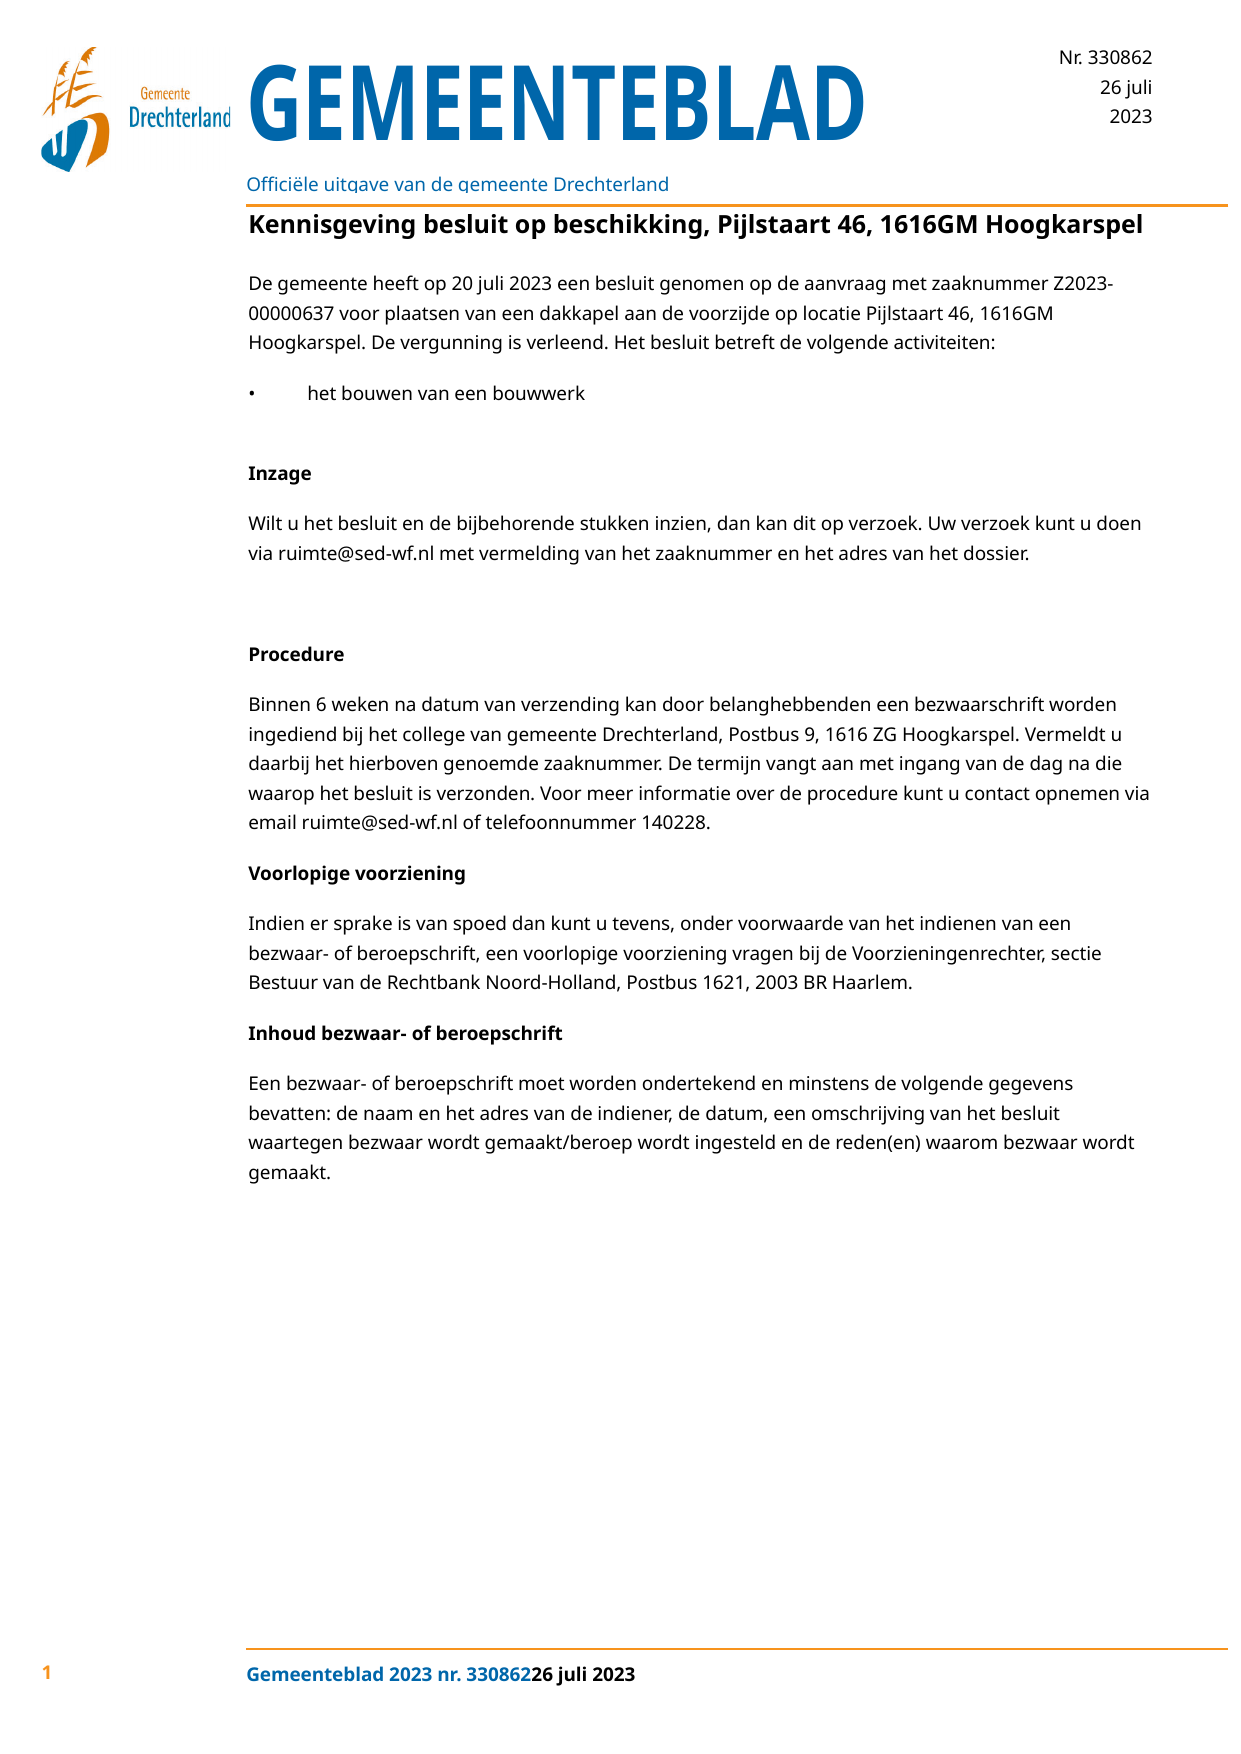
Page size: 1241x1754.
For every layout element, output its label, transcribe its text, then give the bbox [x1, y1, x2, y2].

text Een bezwaar- of beroepschrift moet worden ondertekend en minstens de volgende gegevens bevatten: de naam en het adres van de indiener, de datum, een omschrijving van het besluit waartegen bezwaar wordt gemaakt/beroep wordt ingesteld en de reden(en) waarom bezwaar wordt gemaakt. [248, 1070, 1152, 1185]
text Procedure [248, 641, 1152, 666]
text Indien er sprake is van spoed dan kunt u tevens, onder voorwaarde van het indienen van een bezwaar- of beroepschrift, een voorlopige voorziening vragen bij de Voorzieningenrechter, sectie Bestuur van de Rechtbank Noord-Holland, Postbus 1621, 2003 BR Haarlem. [248, 910, 1152, 995]
text Kennisgeving besluit op beschikking, Pijlstaart 46, 1616GM Hoogkarspel [248, 207, 1152, 241]
text Inhoud bezwaar- of beroepschrift [248, 1020, 1152, 1046]
picture [226, 115, 231, 124]
text Voorlopige voorziening [248, 860, 1152, 886]
text Inzage [248, 460, 1152, 486]
list het bouwen van een bouwwerk [248, 380, 1152, 406]
text De gemeente heeft op 20 juli 2023 een besluit genomen op de aanvraag met zaaknummer Z2023-00000637 voor plaatsen van een dakkapel aan de voorzijde op locatie Pijlstaart 46, 1616GM Hoogkarspel. De vergunning is verleend. Het besluit betreft de volgende activiteiten: [248, 270, 1152, 355]
text Wilt u het besluit en de bijbehorende stukken inzien, dan kan dit op verzoek. Uw verzoek kunt u doen via ruimte@sed-wf.nl met vermelding van het zaaknummer en het adres van het dossier. [248, 510, 1152, 566]
text Binnen 6 weken na datum van verzending kan door belanghebbenden een bezwaarschrift worden ingediend bij het college van gemeente Drechterland, Postbus 9, 1616 ZG Hoogkarspel. Vermeldt u daarbij het hierboven genoemde zaaknummer. De termijn vangt aan met ingang van de dag na die waarop het besluit is verzonden. Voor meer informatie over de procedure kunt u contact opnemen via email ruimte@sed-wf.nl of telefoonnummer 140228. [248, 691, 1152, 835]
picture [41, 158, 64, 172]
picture [41, 47, 231, 172]
